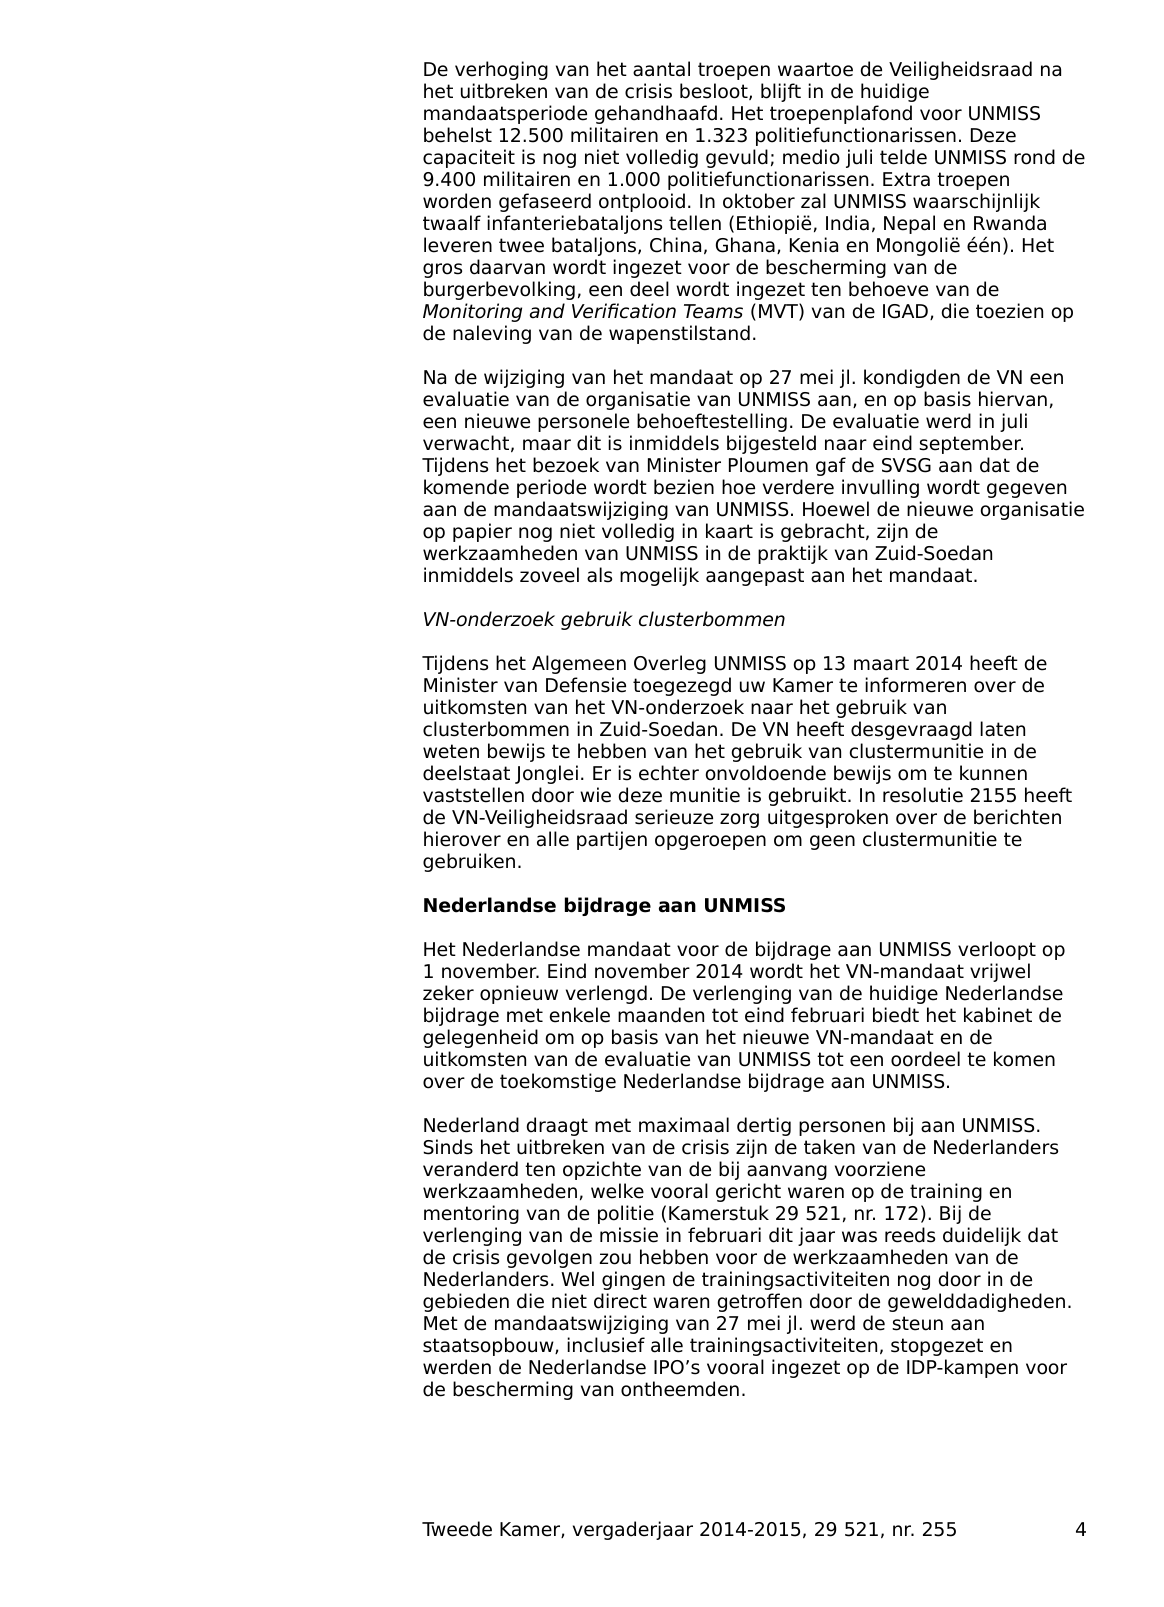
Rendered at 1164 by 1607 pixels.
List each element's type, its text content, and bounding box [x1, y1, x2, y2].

text Het Nederlandse mandaat voor de bijdrage aan UNMISS verloopt op 1 november. Eind november 2014 wordt het VN-mandaat vrijwel zeker opnieuw verlengd. De verlenging van de huidige Nederlandse bijdrage met enkele maanden tot eind februari biedt het kabinet de gelegenheid om op basis van het nieuwe VN-mandaat en de uitkomsten van de evaluatie van UNMISS tot een oordeel te komen over de toekomstige Nederlandse bijdrage aan UNMISS. [422, 939, 1087, 1093]
text De verhoging van het aantal troepen waartoe de Veiligheidsraad na het uitbreken van de crisis besloot, blijft in de huidige mandaatsperiode gehandhaafd. Het troepenplafond voor UNMISS behelst 12.500 militairen en 1.323 politiefunctionarissen. Deze capaciteit is nog niet volledig gevuld; medio juli telde UNMISS rond de 9.400 militairen en 1.000 politiefunctionarissen. Extra troepen worden gefaseerd ontplooid. In oktober zal UNMISS waarschijnlijk twaalf infanteriebataljons tellen (Ethiopië, India, Nepal en Rwanda leveren twee bataljons, China, Ghana, Kenia en Mongolië één). Het gros daarvan wordt ingezet voor de bescherming van de burgerbevolking, een deel wordt ingezet ten behoeve van de Monitoring and Verification Teams (MVT) van de IGAD, die toezien op de naleving van de wapenstilstand. [422, 59, 1087, 345]
text Tijdens het Algemeen Overleg UNMISS op 13 maart 2014 heeft de Minister van Defensie toegezegd uw Kamer te informeren over de uitkomsten van het VN-onderzoek naar het gebruik van clusterbommen in Zuid-Soedan. De VN heeft desgevraagd laten weten bewijs te hebben van het gebruik van clustermunitie in de deelstaat Jonglei. Er is echter onvoldoende bewijs om te kunnen vaststellen door wie deze munitie is gebruikt. In resolutie 2155 heeft de VN-Veiligheidsraad serieuze zorg uitgesproken over de berichten hierover en alle partijen opgeroepen om geen clustermunitie te gebruiken. [422, 653, 1087, 873]
text Na de wijziging van het mandaat op 27 mei jl. kondigden de VN een evaluatie van de organisatie van UNMISS aan, en op basis hiervan, een nieuwe personele behoeftestelling. De evaluatie werd in juli verwacht, maar dit is inmiddels bijgesteld naar eind september. Tijdens het bezoek van Minister Ploumen gaf de SVSG aan dat de komende periode wordt bezien hoe verdere invulling wordt gegeven aan de mandaatswijziging van UNMISS. Hoewel de nieuwe organisatie op papier nog niet volledig in kaart is gebracht, zijn de werkzaamheden van UNMISS in de praktijk van Zuid-Soedan inmiddels zoveel als mogelijk aangepast aan het mandaat. [422, 367, 1087, 587]
subtitle Nederlandse bijdrage aan UNMISS [422, 895, 1087, 917]
subtitle VN-onderzoek gebruik clusterbommen [422, 609, 1087, 631]
text Nederland draagt met maximaal dertig personen bij aan UNMISS. Sinds het uitbreken van de crisis zijn de taken van de Nederlanders veranderd ten opzichte van de bij aanvang voorziene werkzaamheden, welke vooral gericht waren op de training en mentoring van de politie (Kamerstuk 29 521, nr. 172). Bij de verlenging van de missie in februari dit jaar was reeds duidelijk dat de crisis gevolgen zou hebben voor de werkzaamheden van de Nederlanders. Wel gingen de trainingsactiviteiten nog door in de gebieden die niet direct waren getroffen door de gewelddadigheden. Met de mandaatswijziging van 27 mei jl. werd de steun aan staatsopbouw, inclusief alle trainingsactiviteiten, stopgezet en werden de Nederlandse IPO’s vooral ingezet op de IDP-kampen voor de bescherming van ontheemden. [422, 1115, 1087, 1401]
